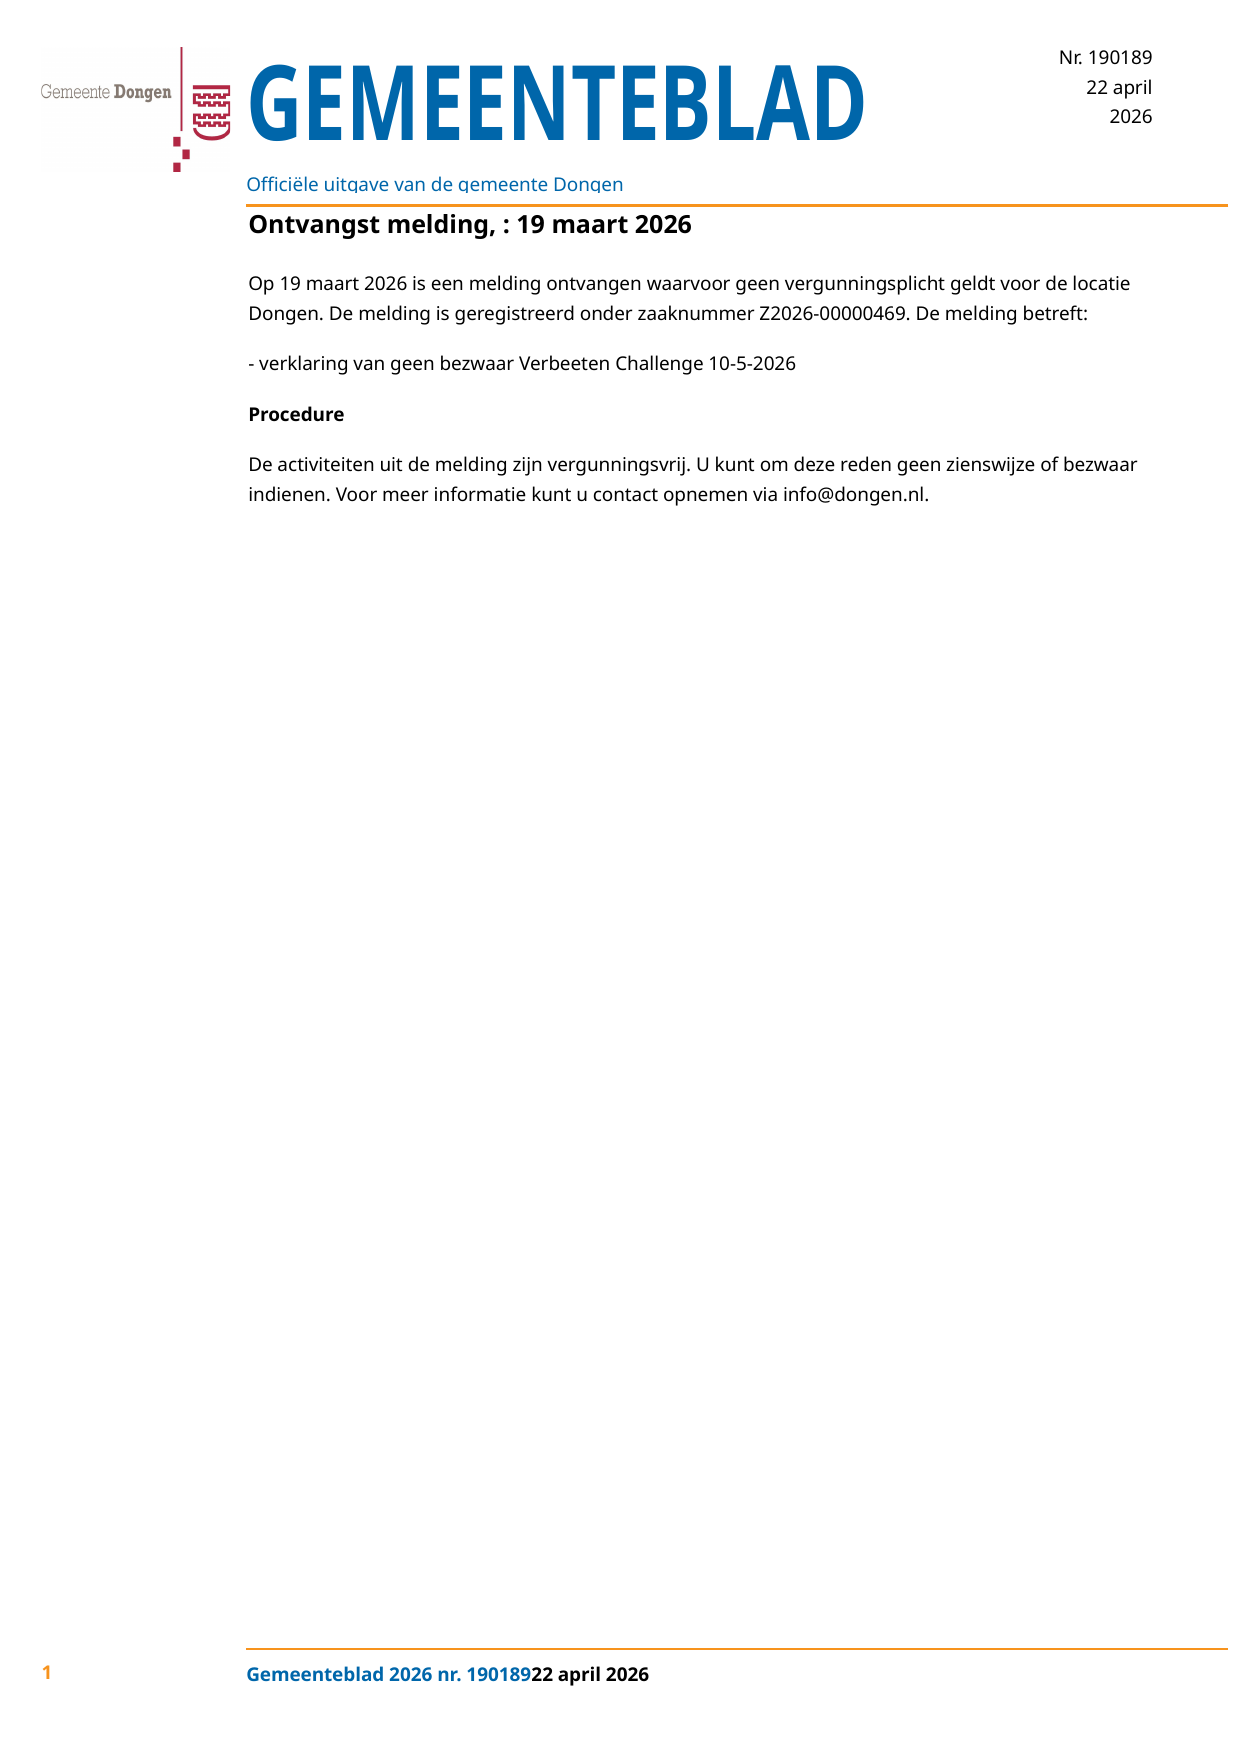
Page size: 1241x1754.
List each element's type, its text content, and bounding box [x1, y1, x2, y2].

picture [41, 47, 231, 172]
text - verklaring van geen bezwaar Verbeeten Challenge 10-5-2026 [248, 350, 1152, 376]
text Ontvangst melding, : 19 maart 2026 [248, 207, 1152, 241]
text Procedure [248, 401, 1152, 426]
text Op 19 maart 2026 is een melding ontvangen waarvoor geen vergunningsplicht geldt voor de locatie Dongen. De melding is geregistreerd onder zaaknummer Z2026-00000469. De melding betreft: [248, 270, 1152, 326]
text De activiteiten uit de melding zijn vergunningsvrij. U kunt om deze reden geen zienswijze of bezwaar indienen. Voor meer informatie kunt u contact opnemen via info@dongen.nl. [248, 451, 1152, 506]
